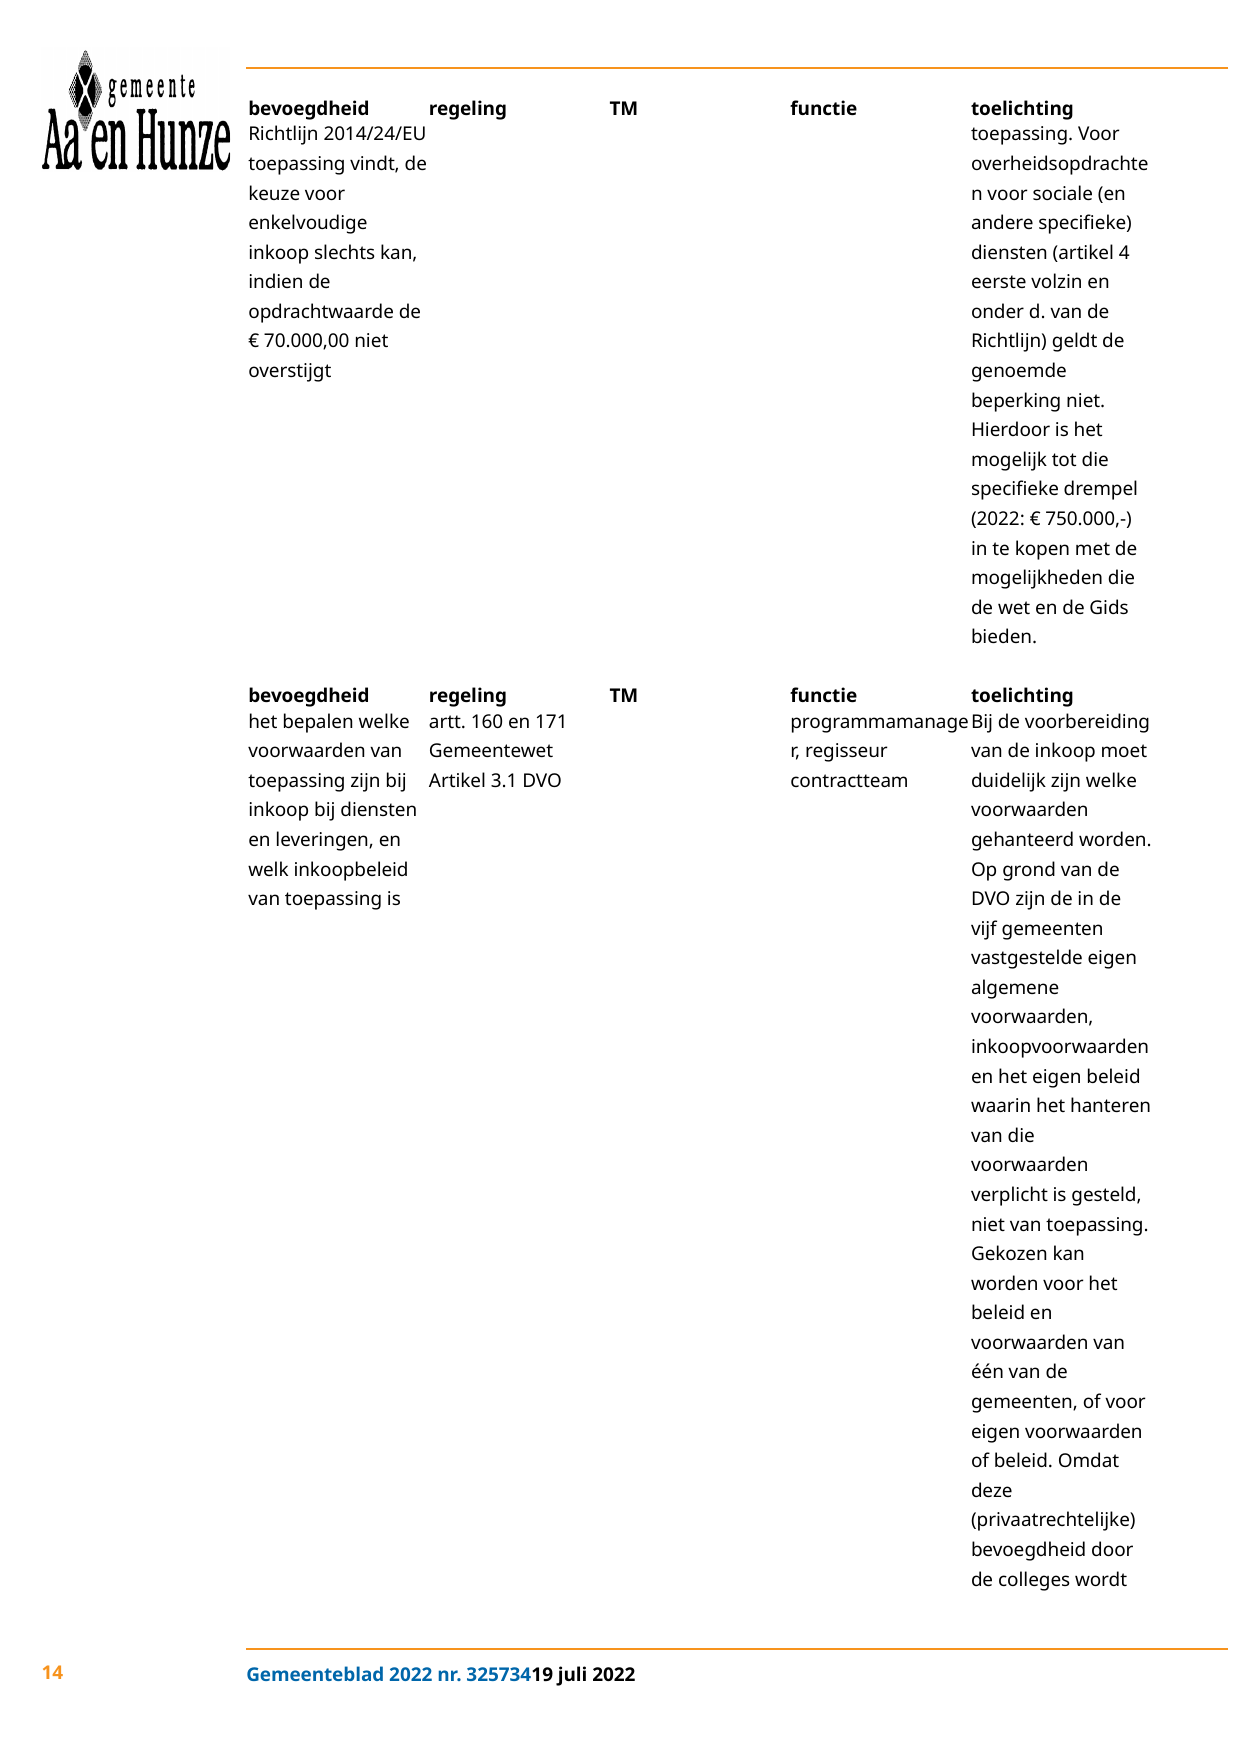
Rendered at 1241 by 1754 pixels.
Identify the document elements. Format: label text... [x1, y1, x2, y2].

table_cell toepassing. Voor overheidsopdrachten voor sociale (en andere specifieke) diensten (artikel 4 eerste volzin en onder d. van de Richtlijn) geldt de genoemde beperking niet. Hierdoor is het mogelijk tot die specifieke drempel (2022: € 750.000,-) in te kopen met de mogelijkheden die de wet en de Gids bieden. [971, 121, 1152, 649]
table_header regeling [429, 95, 609, 121]
table_header bevoegdheid [248, 682, 429, 708]
table_header regeling [429, 682, 609, 708]
table_cell [790, 121, 971, 649]
table_header toelichting [971, 682, 1152, 708]
picture [41, 47, 231, 172]
table_cell artt. 160 en 171 Gemeentewet Artikel 3.1 DVO [429, 708, 609, 1591]
table_header functie [790, 682, 971, 708]
table_header toelichting [971, 95, 1152, 121]
table_cell [609, 121, 790, 649]
table_cell programmamanager, regisseur contractteam [790, 708, 971, 1591]
table_header bevoegdheid [248, 95, 429, 121]
table_cell Bij de voorbereiding van de inkoop moet duidelijk zijn welke voorwaarden gehanteerd worden. Op grond van de DVO zijn de in de vijf gemeenten vastgestelde eigen algemene voorwaarden, inkoopvoorwaarden en het eigen beleid waarin het hanteren van die voorwaarden verplicht is gesteld, niet van toepassing. Gekozen kan worden voor het beleid en voorwaarden van één van de gemeenten, of voor eigen voorwaarden of beleid. Omdat deze (privaatrechtelijke) bevoegdheid door de colleges wordt [971, 708, 1152, 1591]
table_header TM [609, 682, 790, 708]
table_cell Richtlijn 2014/24/EU toepassing vindt, de keuze voor enkelvoudige inkoop slechts kan, indien de opdrachtwaarde de € 70.000,00 niet overstijgt [248, 121, 429, 649]
table_cell [609, 708, 790, 1591]
table_cell het bepalen welke voorwaarden van toepassing zijn bij inkoop bij diensten en leveringen, en welk inkoopbeleid van toepassing is [248, 708, 429, 1591]
table_header TM [609, 95, 790, 121]
table_cell [429, 121, 609, 649]
table_header functie [790, 95, 971, 121]
